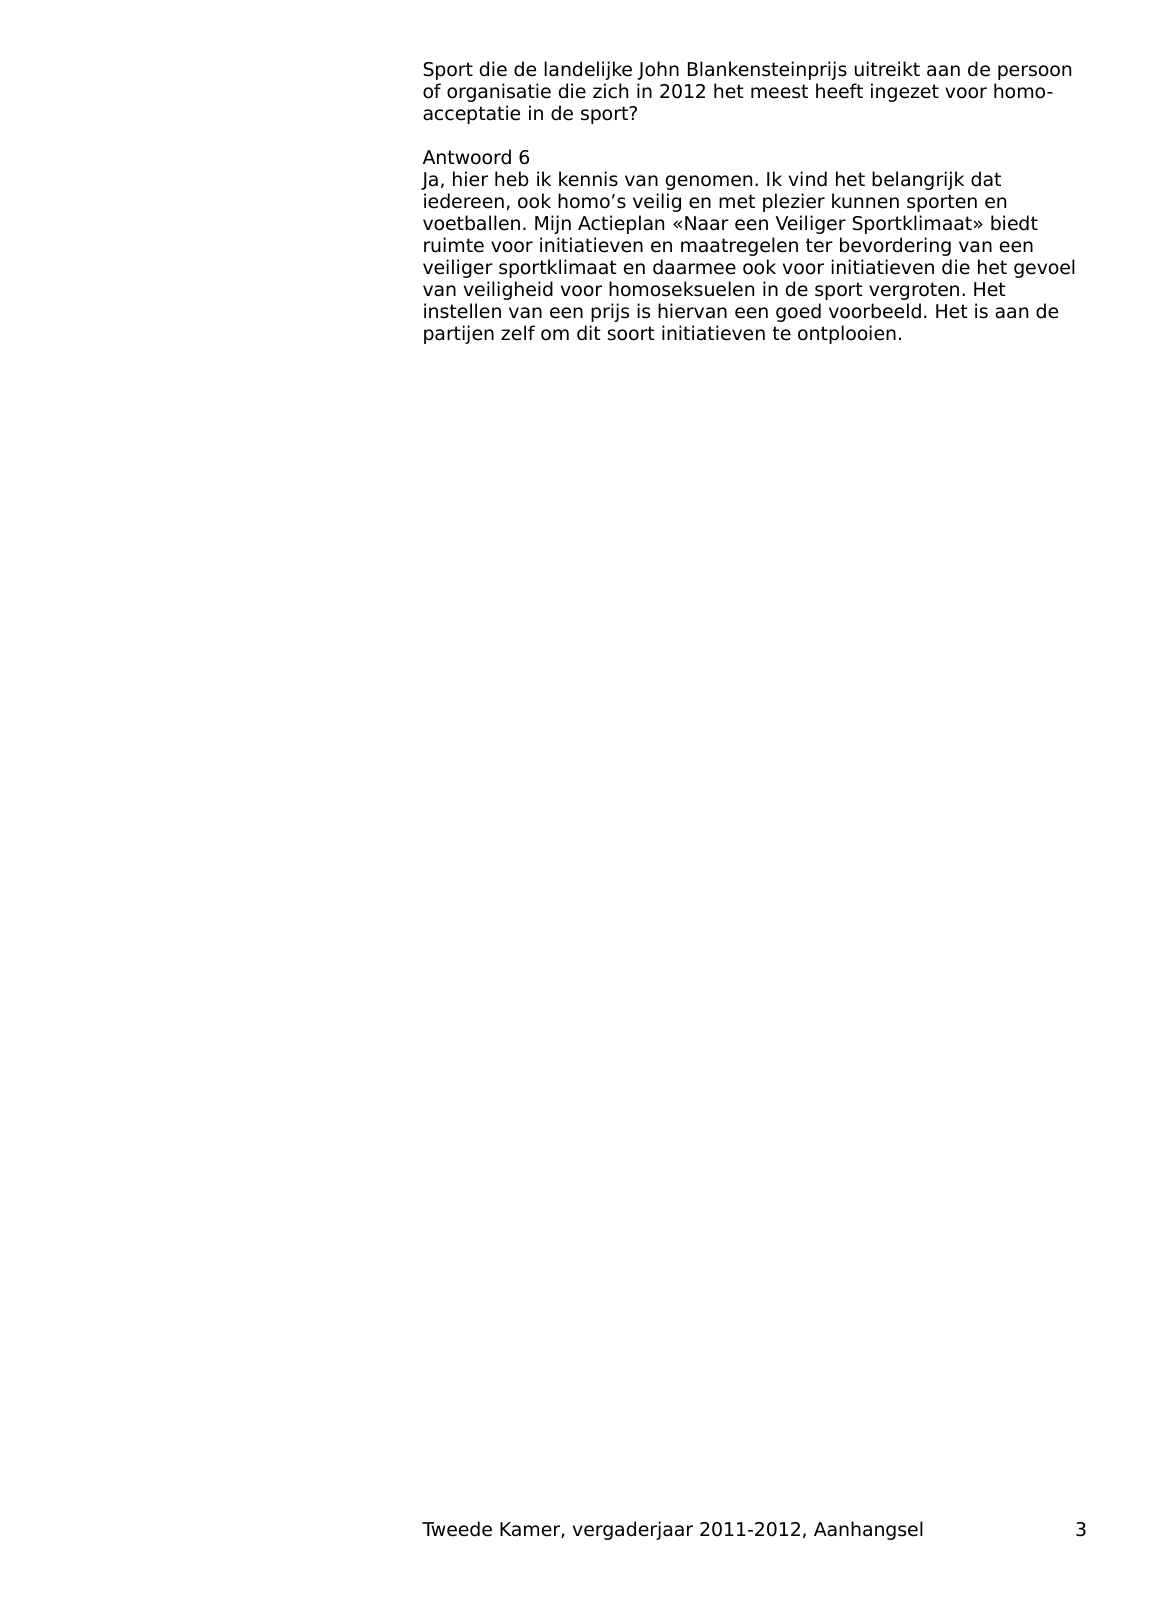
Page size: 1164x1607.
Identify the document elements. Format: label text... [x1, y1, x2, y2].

text Antwoord 6 [422, 147, 1087, 169]
text Sport die de landelijke John Blankensteinprijs uitreikt aan de persoon of organisatie die zich in 2012 het meest heeft ingezet voor homo-acceptatie in de sport? [422, 59, 1087, 125]
text Ja, hier heb ik kennis van genomen. Ik vind het belangrijk dat iedereen, ook homo’s veilig en met plezier kunnen sporten en voetballen. Mijn Actieplan «Naar een Veiliger Sportklimaat» biedt ruimte voor initiatieven en maatregelen ter bevordering van een veiliger sportklimaat en daarmee ook voor initiatieven die het gevoel van veiligheid voor homoseksuelen in de sport vergroten. Het instellen van een prijs is hiervan een goed voorbeeld. Het is aan de partijen zelf om dit soort initiatieven te ontplooien. [422, 169, 1087, 345]
